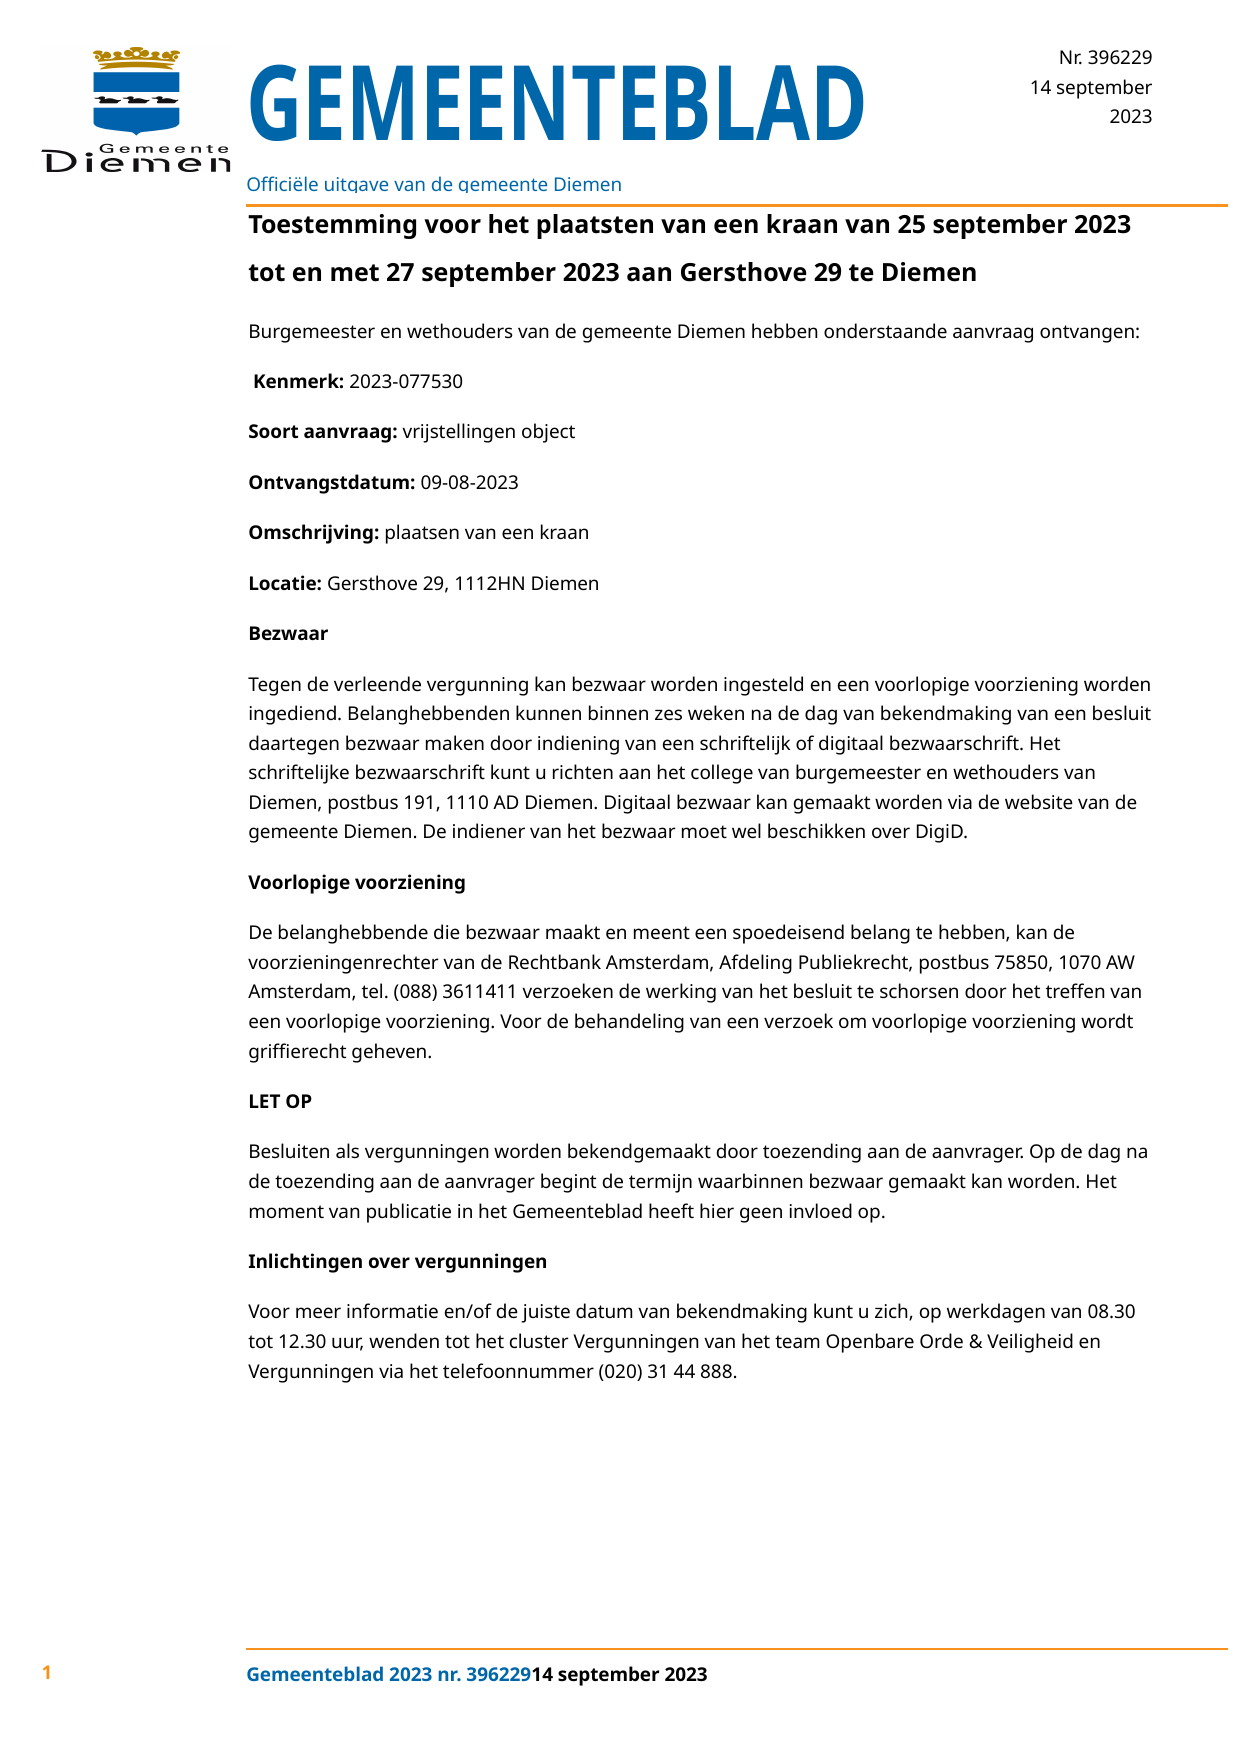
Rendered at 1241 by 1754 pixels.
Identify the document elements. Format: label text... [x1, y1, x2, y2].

text Kenmerk: 2023-077530 [248, 368, 1152, 394]
text Burgemeester en wethouders van de gemeente Diemen hebben onderstaande aanvraag ontvangen: [248, 318, 1152, 344]
text Omschrijving: plaatsen van een kraan [248, 519, 1152, 545]
text Inlichtingen over vergunningen [248, 1248, 1152, 1274]
text Ontvangstdatum: 09-08-2023 [248, 469, 1152, 495]
picture [41, 47, 231, 172]
text De belanghebbende die bezwaar maakt en meent een spoedeisend belang te hebben, kan de voorzieningenrechter van de Rechtbank Amsterdam, Afdeling Publiekrecht, postbus 75850, 1070 AW Amsterdam, tel. (088) 3611411 verzoeken de werking van het besluit te schorsen door het treffen van een voorlopige voorziening. Voor de behandeling van een verzoek om voorlopige voorziening wordt griffierecht geheven. [248, 919, 1152, 1064]
text LET OP [248, 1088, 1152, 1114]
text Soort aanvraag: vrijstellingen object [248, 419, 1152, 444]
text Tegen de verleende vergunning kan bezwaar worden ingesteld en een voorlopige voorziening worden ingediend. Belanghebbenden kunnen binnen zes weken na de dag van bekendmaking van een besluit daartegen bezwaar maken door indiening van een schriftelijk of digitaal bezwaarschrift. Het schriftelijke bezwaarschrift kunt u richten aan het college van burgemeester en wethouders van Diemen, postbus 191, 1110 AD Diemen. Digitaal bezwaar kan gemaakt worden via de website van de gemeente Diemen. De indiener van het bezwaar moet wel beschikken over DigiD. [248, 671, 1152, 844]
text Locatie: Gersthove 29, 1112HN Diemen [248, 570, 1152, 596]
text Voorlopige voorziening [248, 869, 1152, 895]
text Voor meer informatie en/of de juiste datum van bekendmaking kunt u zich, op werkdagen van 08.30 tot 12.30 uur, wenden tot het cluster Vergunningen van het team Openbare Orde & Veiligheid en Vergunningen via het telefoonnummer (020) 31 44 888. [248, 1299, 1152, 1384]
text Bezwaar [248, 620, 1152, 646]
text Besluiten als vergunningen worden bekendgemaakt door toezending aan de aanvrager. Op de dag na de toezending aan de aanvrager begint de termijn waarbinnen bezwaar gemaakt kan worden. Het moment van publicatie in het Gemeenteblad heeft hier geen invloed op. [248, 1139, 1152, 1224]
text Toestemming voor het plaatsten van een kraan van 25 september 2023 tot en met 27 september 2023 aan Gersthove 29 te Diemen [248, 207, 1152, 288]
